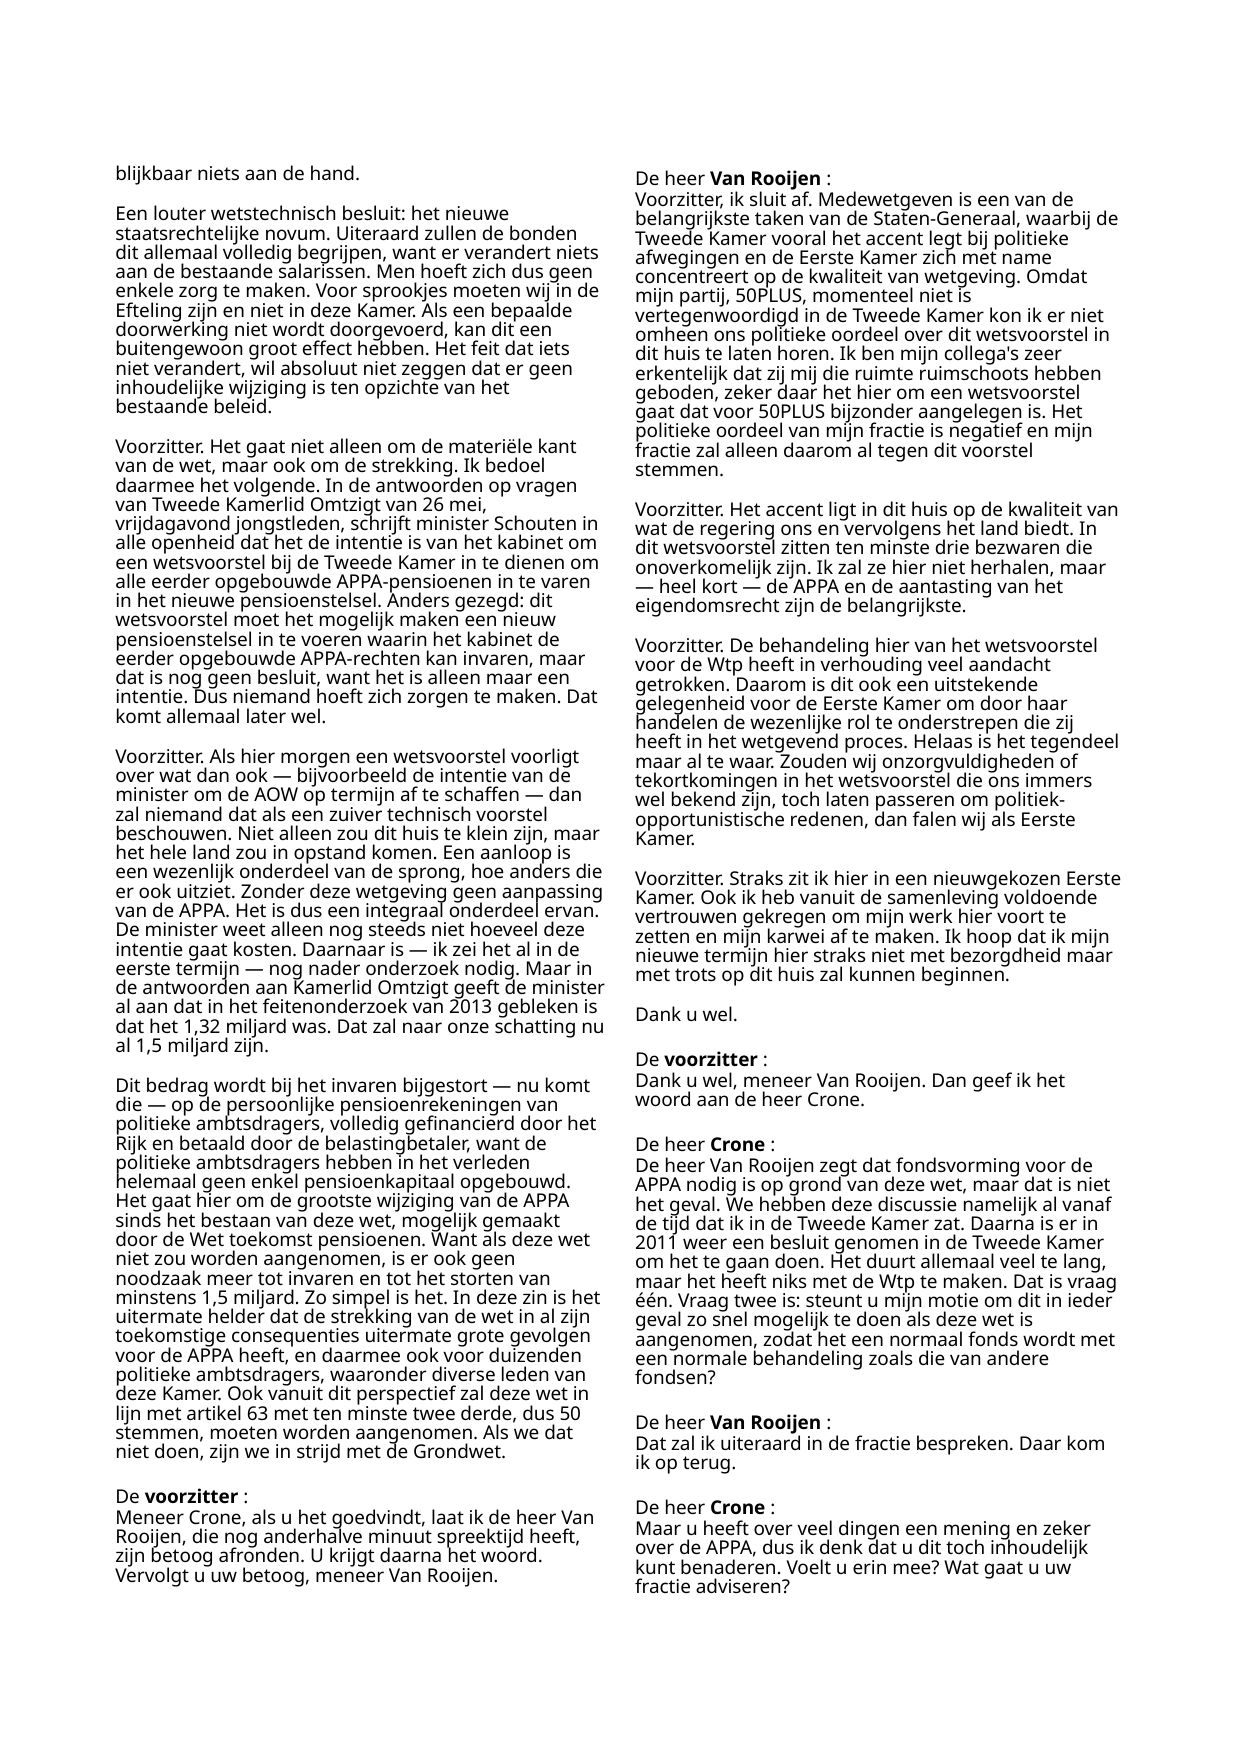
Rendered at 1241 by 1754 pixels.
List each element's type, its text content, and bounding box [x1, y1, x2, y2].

text blijkbaar niets aan de hand. [115, 165, 605, 184]
text Een louter wetstechnisch besluit: het nieuwe staatsrechtelijke novum. Uiteraard zullen de bonden dit allemaal volledig begrijpen, want er verandert niets aan de bestaande salarissen. Men hoeft zich dus geen enkele zorg te maken. Voor sprookjes moeten wij in de Efteling zijn en niet in deze Kamer. Als een bepaalde doorwerking niet wordt doorgevoerd, kan dit een buitengewoon groot effect hebben. Het feit dat iets niet verandert, wil absoluut niet zeggen dat er geen inhoudelijke wijziging is ten opzichte van het bestaande beleid. [115, 205, 605, 417]
text Voorzitter. Straks zit ik hier in een nieuwgekozen Eerste Kamer. Ook ik heb vanuit de samenleving voldoende vertrouwen gekregen om mijn werk hier voort te zetten en mijn karwei af te maken. Ik hoop dat ik mijn nieuwe termijn hier straks niet met bezorgdheid maar met trots op dit huis zal kunnen beginnen. [635, 870, 1125, 986]
text De heer Crone : [635, 1131, 1125, 1157]
text Dat zal ik uiteraard in de fractie bespreken. Daar kom ik op terug. [635, 1435, 1125, 1473]
text Voorzitter. De behandeling hier van het wetsvoorstel voor de Wtp heeft in verhouding veel aandacht getrokken. Daarom is dit ook een uitstekende gelegenheid voor de Eerste Kamer om door haar handelen de wezenlijke rol te onderstrepen die zij heeft in het wetgevend proces. Helaas is het tegendeel maar al te waar. Zouden wij onzorgvuldigheden of tekortkomingen in het wetsvoorstel die ons immers wel bekend zijn, toch laten passeren om politiek-opportunistische redenen, dan falen wij als Eerste Kamer. [635, 637, 1125, 849]
text Meneer Crone, als u het goedvindt, laat ik de heer Van Rooijen, die nog anderhalve minuut spreektijd heeft, zijn betoog afronden. U krijgt daarna het woord. Vervolgt u uw betoog, meneer Van Rooijen. [115, 1509, 605, 1586]
text De voorzitter : [635, 1046, 1125, 1072]
text Dit bedrag wordt bij het invaren bijgestort — nu komt die — op de persoonlijke pensioenrekeningen van politieke ambtsdragers, volledig gefinancierd door het Rijk en betaald door de belastingbetaler, want de politieke ambtsdragers hebben in het verleden helemaal geen enkel pensioenkapitaal opgebouwd. Het gaat hier om de grootste wijziging van de APPA sinds het bestaan van deze wet, mogelijk gemaakt door de Wet toekomst pensioenen. Want als deze wet niet zou worden aangenomen, is er ook geen noodzaak meer tot invaren en tot het storten van minstens 1,5 miljard. Zo simpel is het. In deze zin is het uitermate helder dat de strekking van de wet in al zijn toekomstige consequenties uitermate grote gevolgen voor de APPA heeft, en daarmee ook voor duizenden politieke ambtsdragers, waaronder diverse leden van deze Kamer. Ook vanuit dit perspectief zal deze wet in lijn met artikel 63 met ten minste twee derde, dus 50 stemmen, moeten worden aangenomen. Als we dat niet doen, zijn we in strijd met de Grondwet. [115, 1077, 605, 1462]
text Voorzitter. Het gaat niet alleen om de materiële kant van de wet, maar ook om de strekking. Ik bedoel daarmee het volgende. In de antwoorden op vragen van Tweede Kamerlid Omtzigt van 26 mei, vrijdagavond jongstleden, schrijft minister Schouten in alle openheid dat het de intentie is van het kabinet om een wetsvoorstel bij de Tweede Kamer in te dienen om alle eerder opgebouwde APPA-pensioenen in te varen in het nieuwe pensioenstelsel. Anders gezegd: dit wetsvoorstel moet het mogelijk maken een nieuw pensioenstelsel in te voeren waarin het kabinet de eerder opgebouwde APPA-rechten kan invaren, maar dat is nog geen besluit, want het is alleen maar een intentie. Dus niemand hoeft zich zorgen te maken. Dat komt allemaal later wel. [115, 438, 605, 727]
text Dank u wel, meneer Van Rooijen. Dan geef ik het woord aan de heer Crone. [635, 1072, 1125, 1111]
text De heer Van Rooijen zegt dat fondsvorming voor de APPA nodig is op grond van deze wet, maar dat is niet het geval. We hebben deze discussie namelijk al vanaf de tijd dat ik in de Tweede Kamer zat. Daarna is er in 2011 weer een besluit genomen in de Tweede Kamer om het te gaan doen. Het duurt allemaal veel te lang, maar het heeft niks met de Wtp te maken. Dat is vraag één. Vraag twee is: steunt u mijn motie om dit in ieder geval zo snel mogelijk te doen als deze wet is aangenomen, zodat het een normaal fonds wordt met een normale behandeling zoals die van andere fondsen? [635, 1157, 1125, 1388]
text Voorzitter. Als hier morgen een wetsvoorstel voorligt over wat dan ook — bijvoorbeeld de intentie van de minister om de AOW op termijn af te schaffen — dan zal niemand dat als een zuiver technisch voorstel beschouwen. Niet alleen zou dit huis te klein zijn, maar het hele land zou in opstand komen. Een aanloop is een wezenlijk onderdeel van de sprong, hoe anders die er ook uitziet. Zonder deze wetgeving geen aanpassing van de APPA. Het is dus een integraal onderdeel ervan. De minister weet alleen nog steeds niet hoeveel deze intentie gaat kosten. Daarnaar is — ik zei het al in de eerste termijn — nog nader onderzoek nodig. Maar in de antwoorden aan Kamerlid Omtzigt geeft de minister al aan dat in het feitenonderzoek van 2013 gebleken is dat het 1,32 miljard was. Dat zal naar onze schatting nu al 1,5 miljard zijn. [115, 748, 605, 1056]
text Maar u heeft over veel dingen een mening en zeker over de APPA, dus ik denk dat u dit toch inhoudelijk kunt benaderen. Voelt u erin mee? Wat gaat u uw fractie adviseren? [635, 1520, 1125, 1597]
text Voorzitter, ik sluit af. Medewetgeven is een van de belangrijkste taken van de Staten-Generaal, waarbij de Tweede Kamer vooral het accent legt bij politieke afwegingen en de Eerste Kamer zich met name concentreert op de kwaliteit van wetgeving. Omdat mijn partij, 50PLUS, momenteel niet is vertegenwoordigd in de Tweede Kamer kon ik er niet omheen ons politieke oordeel over dit wetsvoorstel in dit huis te laten horen. Ik ben mijn collega's zeer erkentelijk dat zij mij die ruimte ruimschoots hebben geboden, zeker daar het hier om een wetsvoorstel gaat dat voor 50PLUS bijzonder aangelegen is. Het politieke oordeel van mijn fractie is negatief en mijn fractie zal alleen daarom al tegen dit voorstel stemmen. [635, 191, 1125, 480]
text De heer Crone : [635, 1494, 1125, 1520]
text De voorzitter : [115, 1483, 605, 1509]
text Dank u wel. [635, 1006, 1125, 1026]
text De heer Van Rooijen : [635, 165, 1125, 191]
text De heer Van Rooijen : [635, 1409, 1125, 1435]
text Voorzitter. Het accent ligt in dit huis op de kwaliteit van wat de regering ons en vervolgens het land biedt. In dit wetsvoorstel zitten ten minste drie bezwaren die onoverkomelijk zijn. Ik zal ze hier niet herhalen, maar — heel kort — de APPA en de aantasting van het eigendomsrecht zijn de belangrijkste. [635, 501, 1125, 616]
